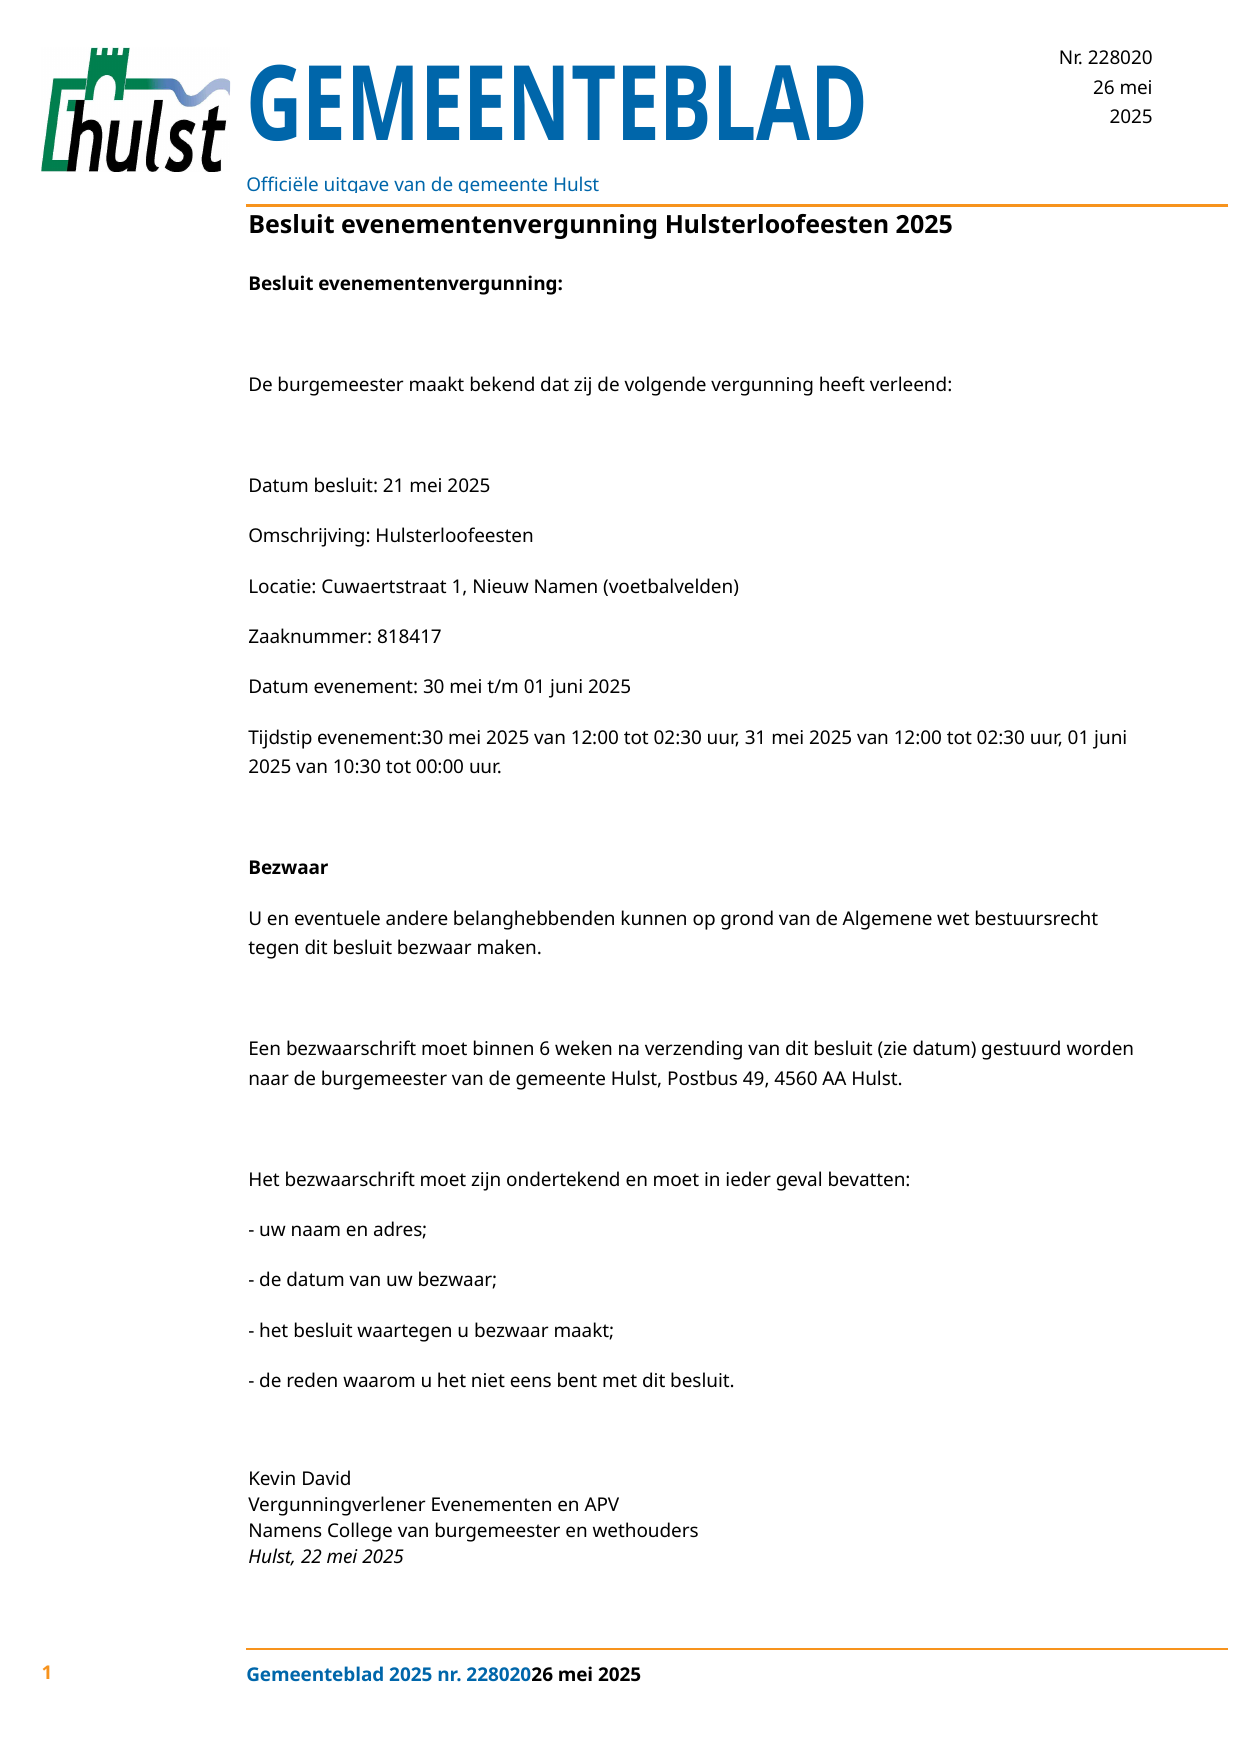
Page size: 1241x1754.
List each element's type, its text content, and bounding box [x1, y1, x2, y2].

text U en eventuele andere belanghebbenden kunnen op grond van de Algemene wet bestuursrecht tegen dit besluit bezwaar maken. [248, 905, 1152, 960]
text Een bezwaarschrift moet binnen 6 weken na verzending van dit besluit (zie datum) gestuurd worden naar de burgemeester van de gemeente Hulst, Postbus 49, 4560 AA Hulst. [248, 1035, 1152, 1091]
text - de reden waarom u het niet eens bent met dit besluit. [248, 1367, 1152, 1393]
text Datum besluit: 21 mei 2025 [248, 472, 1152, 498]
text Besluit evenementenvergunning Hulsterloofeesten 2025 [248, 207, 1152, 241]
text - het besluit waartegen u bezwaar maakt; [248, 1317, 1152, 1343]
text Datum evenement: 30 mei t/m 01 juni 2025 [248, 674, 1152, 699]
text Besluit evenementenvergunning: [248, 270, 1152, 296]
text Bezwaar [248, 854, 1152, 880]
text Tijdstip evenement:30 mei 2025 van 12:00 tot 02:30 uur, 31 mei 2025 van 12:00 tot 02:30 uur, 01 juni 2025 van 10:30 tot 00:00 uur. [248, 724, 1152, 779]
text - de datum van uw bezwaar; [248, 1267, 1152, 1292]
text De burgemeester maakt bekend dat zij de volgende vergunning heeft verleend: [248, 371, 1152, 397]
text Omschrijving: Hulsterloofeesten [248, 522, 1152, 548]
text Zaaknummer: 818417 [248, 623, 1152, 649]
text Hulst, 22 mei 2025 [248, 1543, 1152, 1568]
text Vergunningverlener Evenementen en APV [248, 1491, 1152, 1517]
text Het bezwaarschrift moet zijn ondertekend en moet in ieder geval bevatten: [248, 1166, 1152, 1191]
text Locatie: Cuwaertstraat 1, Nieuw Namen (voetbalvelden) [248, 573, 1152, 598]
text Kevin David [248, 1466, 1152, 1491]
picture [41, 47, 231, 172]
text - uw naam en adres; [248, 1216, 1152, 1242]
text Namens College van burgemeester en wethouders [248, 1517, 1152, 1543]
